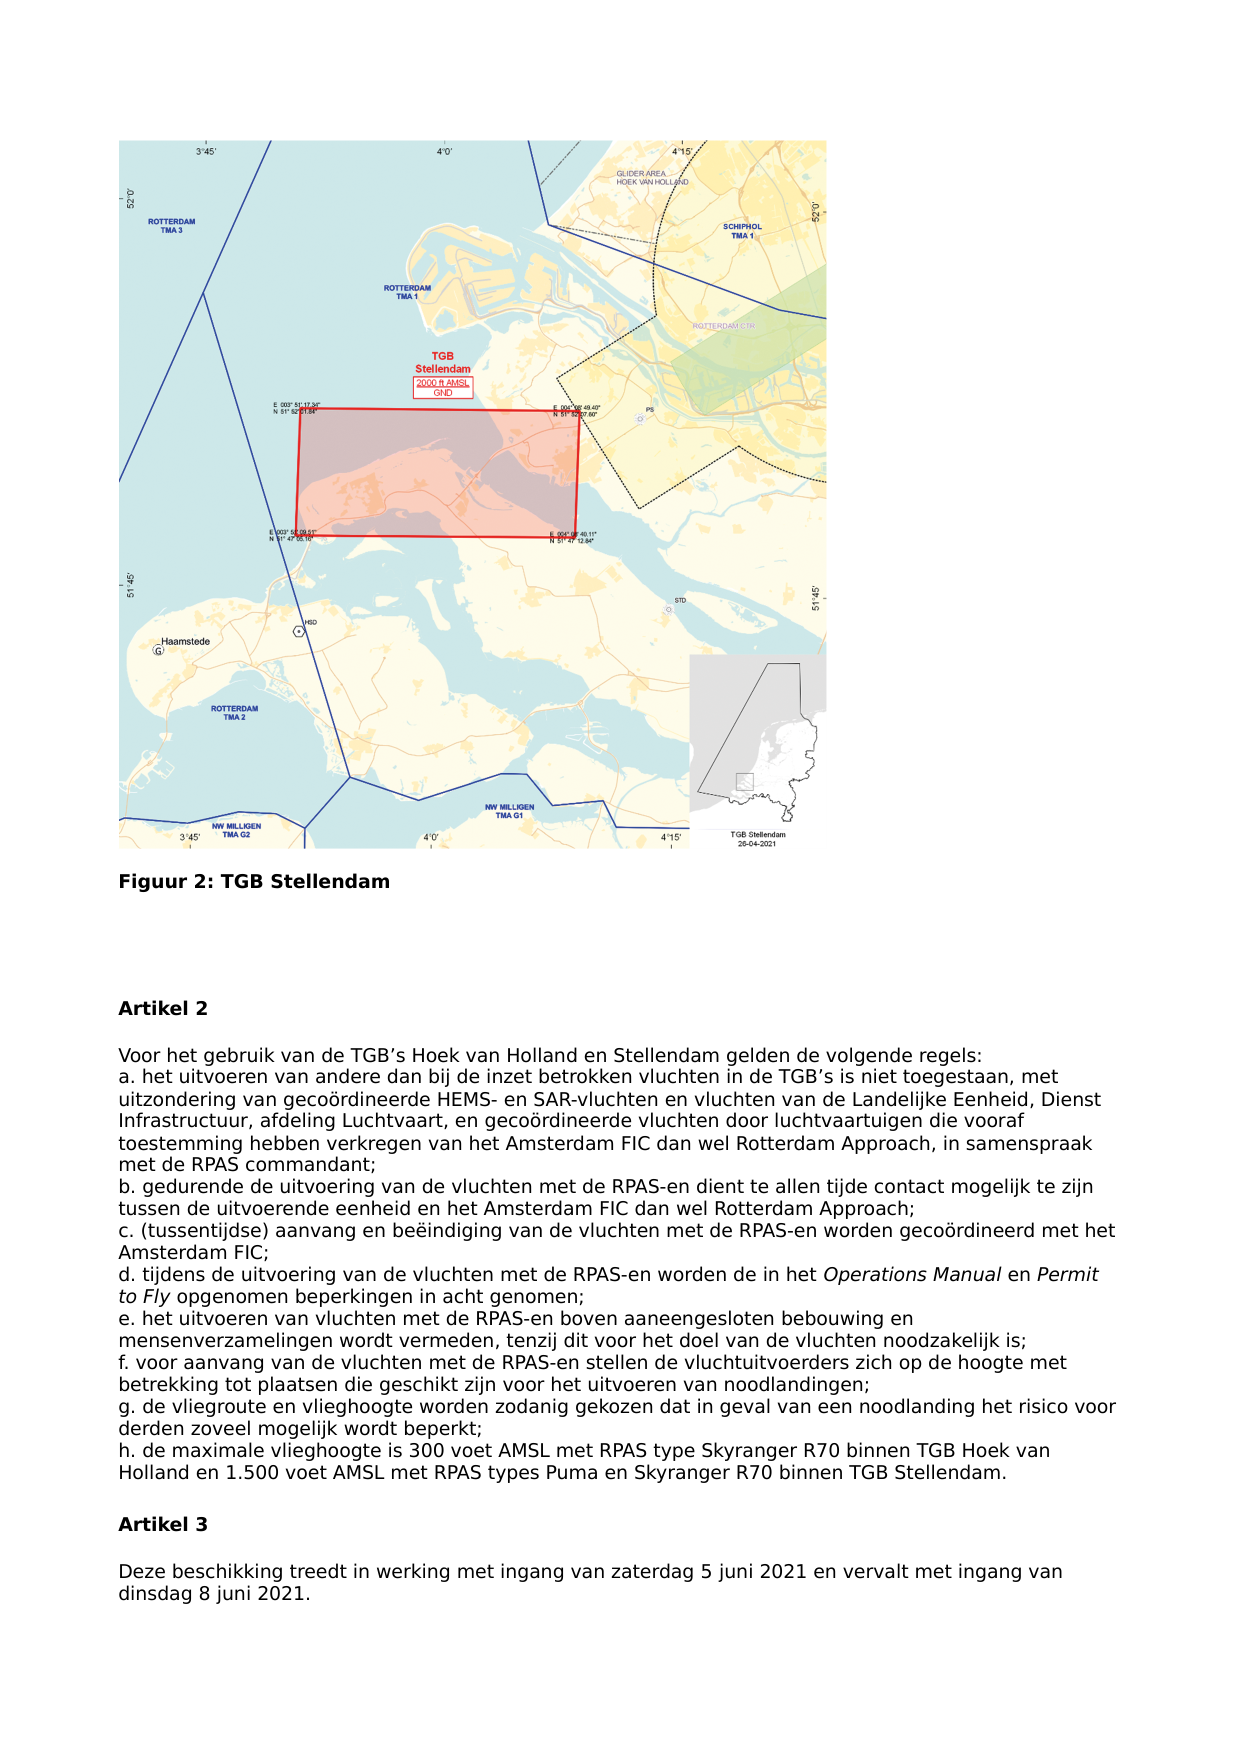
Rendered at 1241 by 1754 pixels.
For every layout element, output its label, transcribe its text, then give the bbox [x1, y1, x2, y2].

picture [118, 140, 827, 849]
text f. voor aanvang van de vluchten met de RPAS-en stellen de vluchtuitvoerders zich op de hoogte met betrekking tot plaatsen die geschikt zijn voor het uitvoeren van noodlandingen; [118, 1352, 1122, 1396]
text Figuur 2: TGB Stellendam [118, 871, 827, 892]
text e. het uitvoeren van vluchten met de RPAS-en boven aaneengesloten bebouwing en mensenverzamelingen wordt vermeden, tenzij dit voor het doel van de vluchten noodzakelijk is; [118, 1308, 1122, 1352]
subtitle Artikel 3 [118, 1514, 1122, 1536]
text a. het uitvoeren van andere dan bij de inzet betrokken vluchten in de TGB’s is niet toegestaan, met uitzondering van gecoördineerde HEMS- en SAR-vluchten en vluchten van de Landelijke Eenheid, Dienst Infrastructuur, afdeling Luchtvaart, en gecoördineerde vluchten door luchtvaartuigen die vooraf toestemming hebben verkregen van het Amsterdam FIC dan wel Rotterdam Approach, in samenspraak met de RPAS commandant; [118, 1066, 1122, 1176]
text b. gedurende de uitvoering van de vluchten met de RPAS-en dient te allen tijde contact mogelijk te zijn tussen de uitvoerende eenheid en het Amsterdam FIC dan wel Rotterdam Approach; [118, 1176, 1122, 1220]
subtitle Artikel 2 [118, 997, 1122, 1019]
text c. (tussentijdse) aanvang en beëindiging van de vluchten met de RPAS-en worden gecoördineerd met het Amsterdam FIC; [118, 1220, 1122, 1264]
text g. de vliegroute en vlieghoogte worden zodanig gekozen dat in geval van een noodlanding het risico voor derden zoveel mogelijk wordt beperkt; [118, 1396, 1122, 1440]
text Deze beschikking treedt in werking met ingang van zaterdag 5 juni 2021 en vervalt met ingang van dinsdag 8 juni 2021. [118, 1561, 1122, 1605]
text d. tijdens de uitvoering van de vluchten met de RPAS-en worden de in het Operations Manual en Permit to Fly opgenomen beperkingen in acht genomen; [118, 1264, 1122, 1308]
text Voor het gebruik van de TGB’s Hoek van Holland en Stellendam gelden de volgende regels: [118, 1044, 1122, 1066]
text h. de maximale vlieghoogte is 300 voet AMSL met RPAS type Skyranger R70 binnen TGB Hoek van Holland en 1.500 voet AMSL met RPAS types Puma en Skyranger R70 binnen TGB Stellendam. [118, 1440, 1122, 1484]
